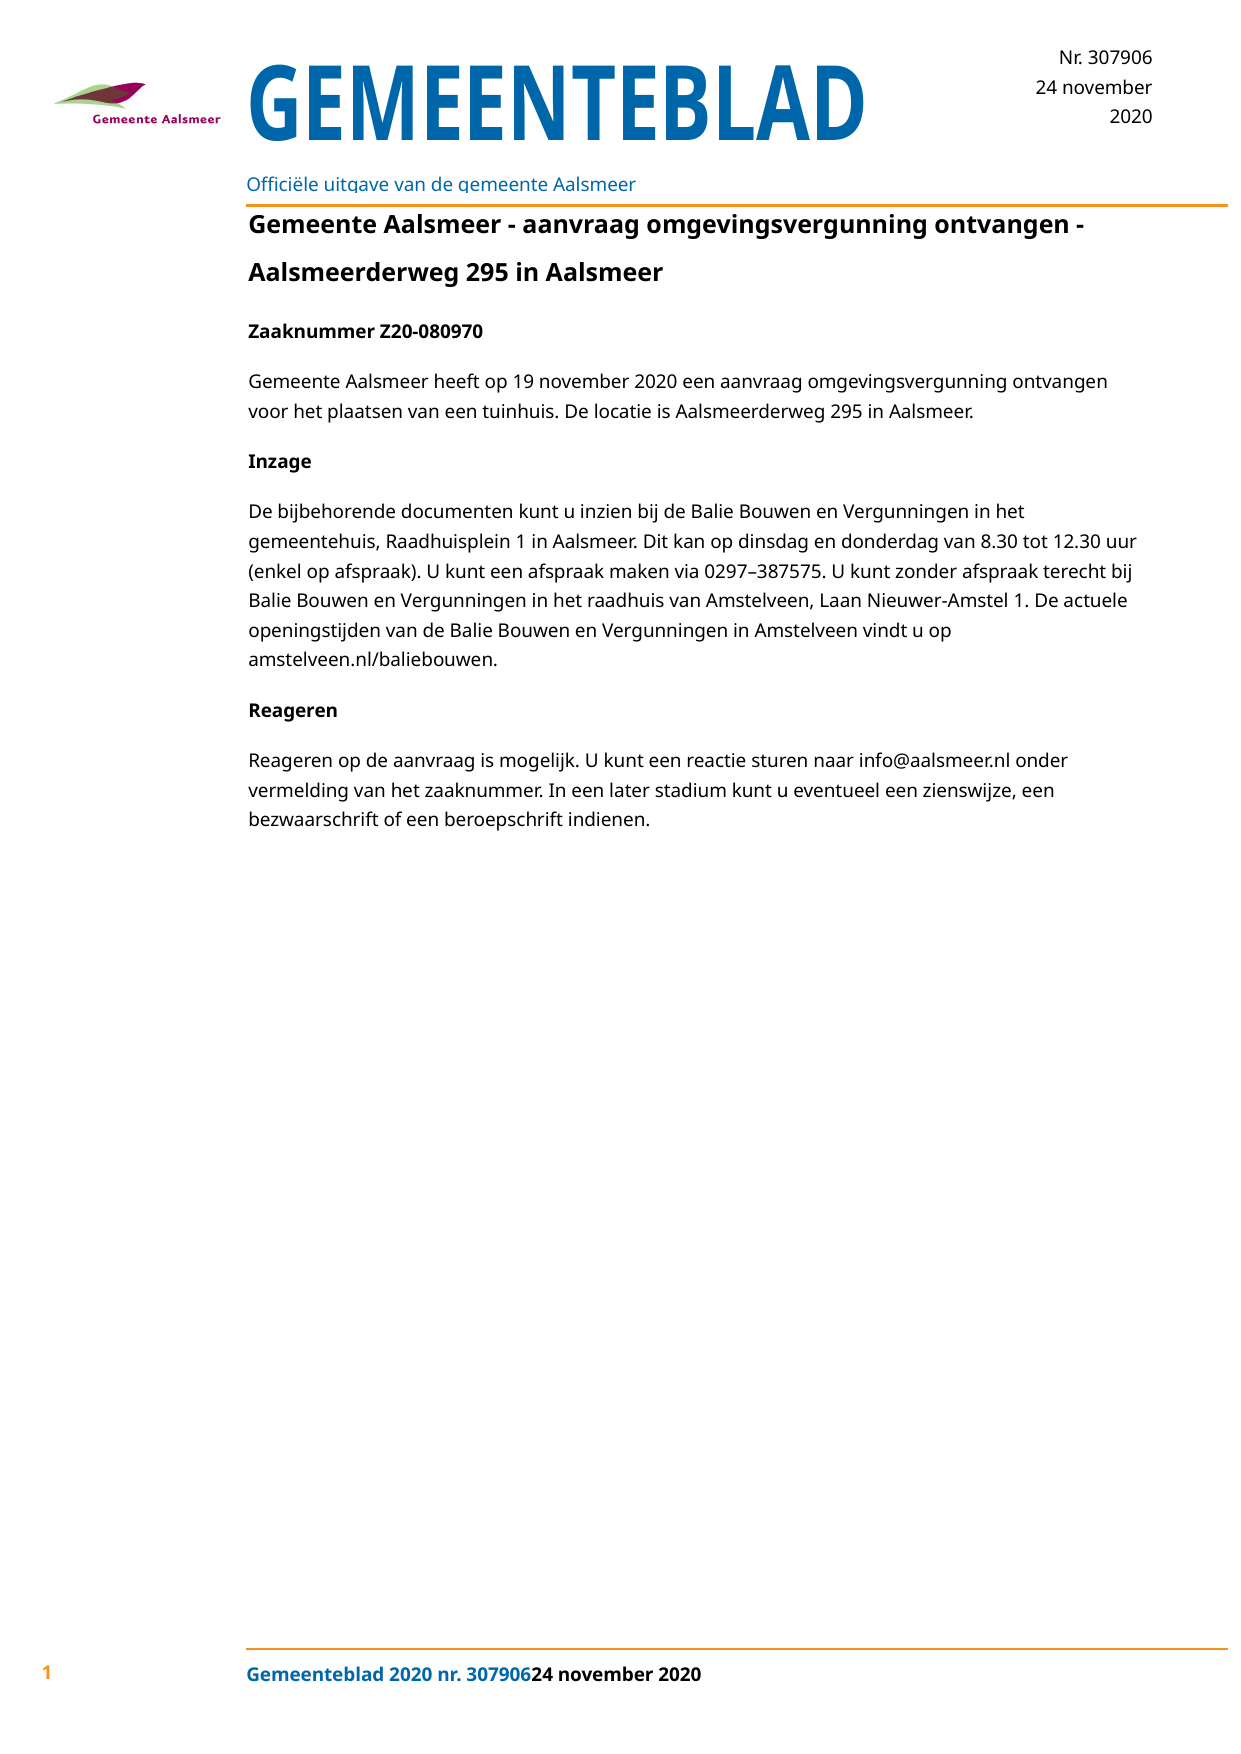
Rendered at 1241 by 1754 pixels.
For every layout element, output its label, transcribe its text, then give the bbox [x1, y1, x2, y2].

text Inzage [248, 448, 1152, 474]
text De bijbehorende documenten kunt u inzien bij de Balie Bouwen en Vergunningen in het gemeentehuis, Raadhuisplein 1 in Aalsmeer. Dit kan op dinsdag en donderdag van 8.30 tot 12.30 uur (enkel op afspraak). U kunt een afspraak maken via 0297–387575. U kunt zonder afspraak terecht bij Balie Bouwen en Vergunningen in het raadhuis van Amstelveen, Laan Nieuwer-Amstel 1. De actuele openingstijden van de Balie Bouwen en Vergunningen in Amstelveen vindt u op amstelveen.nl/baliebouwen. [248, 499, 1152, 672]
text Zaaknummer Z20-080970 [248, 318, 1152, 344]
text Reageren [248, 697, 1152, 723]
text Gemeente Aalsmeer - aanvraag omgevingsvergunning ontvangen - Aalsmeerderweg 295 in Aalsmeer [248, 207, 1152, 288]
picture [41, 47, 231, 172]
text Gemeente Aalsmeer heeft op 19 november 2020 een aanvraag omgevingsvergunning ontvangen voor het plaatsen van een tuinhuis. De locatie is Aalsmeerderweg 295 in Aalsmeer. [248, 368, 1152, 424]
text Reageren op de aanvraag is mogelijk. U kunt een reactie sturen naar info@aalsmeer.nl onder vermelding van het zaaknummer. In een later stadium kunt u eventueel een zienswijze, een bezwaarschrift of een beroepschrift indienen. [248, 747, 1152, 832]
